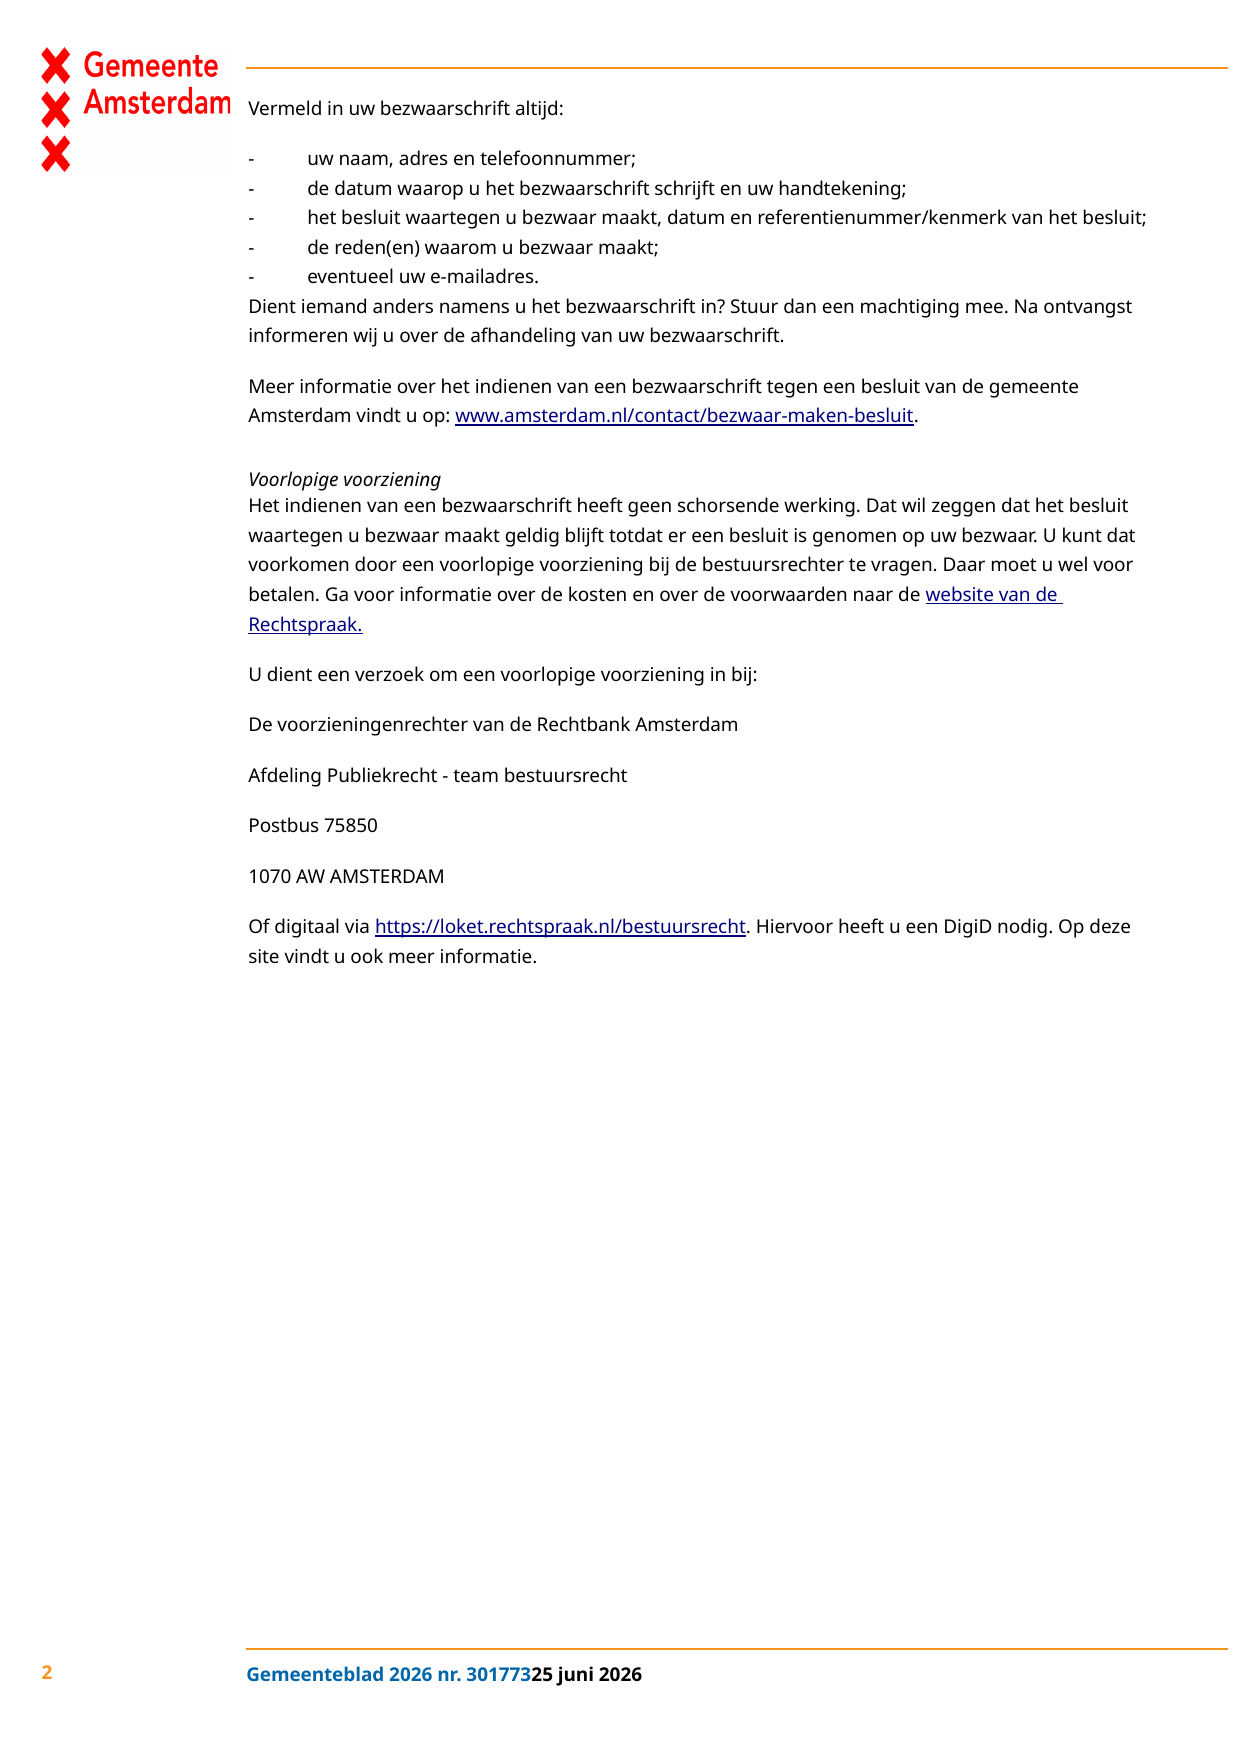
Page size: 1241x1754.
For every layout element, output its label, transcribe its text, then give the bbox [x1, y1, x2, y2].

list eventueel uw e-mailadres. [248, 263, 1152, 289]
text Het indienen van een bezwaarschrift heeft geen schorsende werking. Dat wil zeggen dat het besluit waartegen u bezwaar maakt geldig blijft totdat er een besluit is genomen op uw bezwaar. U kunt dat voorkomen door een voorlopige voorziening bij de bestuursrechter te vragen. Daar moet u wel voor betalen. Ga voor informatie over de kosten en over de voorwaarden naar de website van de Rechtspraak. [248, 492, 1152, 636]
list uw naam, adres en telefoonnummer; [248, 145, 1152, 171]
text Vermeld in uw bezwaarschrift altijd: [248, 95, 1152, 121]
text Postbus 75850 [248, 812, 1152, 838]
text 1070 AW AMSTERDAM [248, 863, 1152, 888]
text Voorlopige voorziening [248, 467, 1152, 492]
text Dient iemand anders namens u het bezwaarschrift in? Stuur dan een machtiging mee. Na ontvangst informeren wij u over de afhandeling van uw bezwaarschrift. [248, 293, 1152, 348]
list het besluit waartegen u bezwaar maakt, datum en referentienummer/kenmerk van het besluit; [248, 204, 1152, 230]
text Afdeling Publiekrecht - team bestuursrecht [248, 762, 1152, 788]
text Meer informatie over het indienen van een bezwaarschrift tegen een besluit van de gemeente Amsterdam vindt u op: www.amsterdam.nl/contact/bezwaar-maken-besluit. [248, 373, 1152, 428]
text De voorzieningenrechter van de Rechtbank Amsterdam [248, 712, 1152, 737]
text U dient een verzoek om een voorlopige voorziening in bij: [248, 661, 1152, 687]
list de datum waarop u het bezwaarschrift schrijft en uw handtekening; [248, 175, 1152, 201]
picture [41, 47, 231, 172]
list de reden(en) waarom u bezwaar maakt; [248, 234, 1152, 260]
text Of digitaal via https://loket.rechtspraak.nl/bestuursrecht. Hiervoor heeft u een DigiD nodig. Op deze site vindt u ook meer informatie. [248, 913, 1152, 968]
